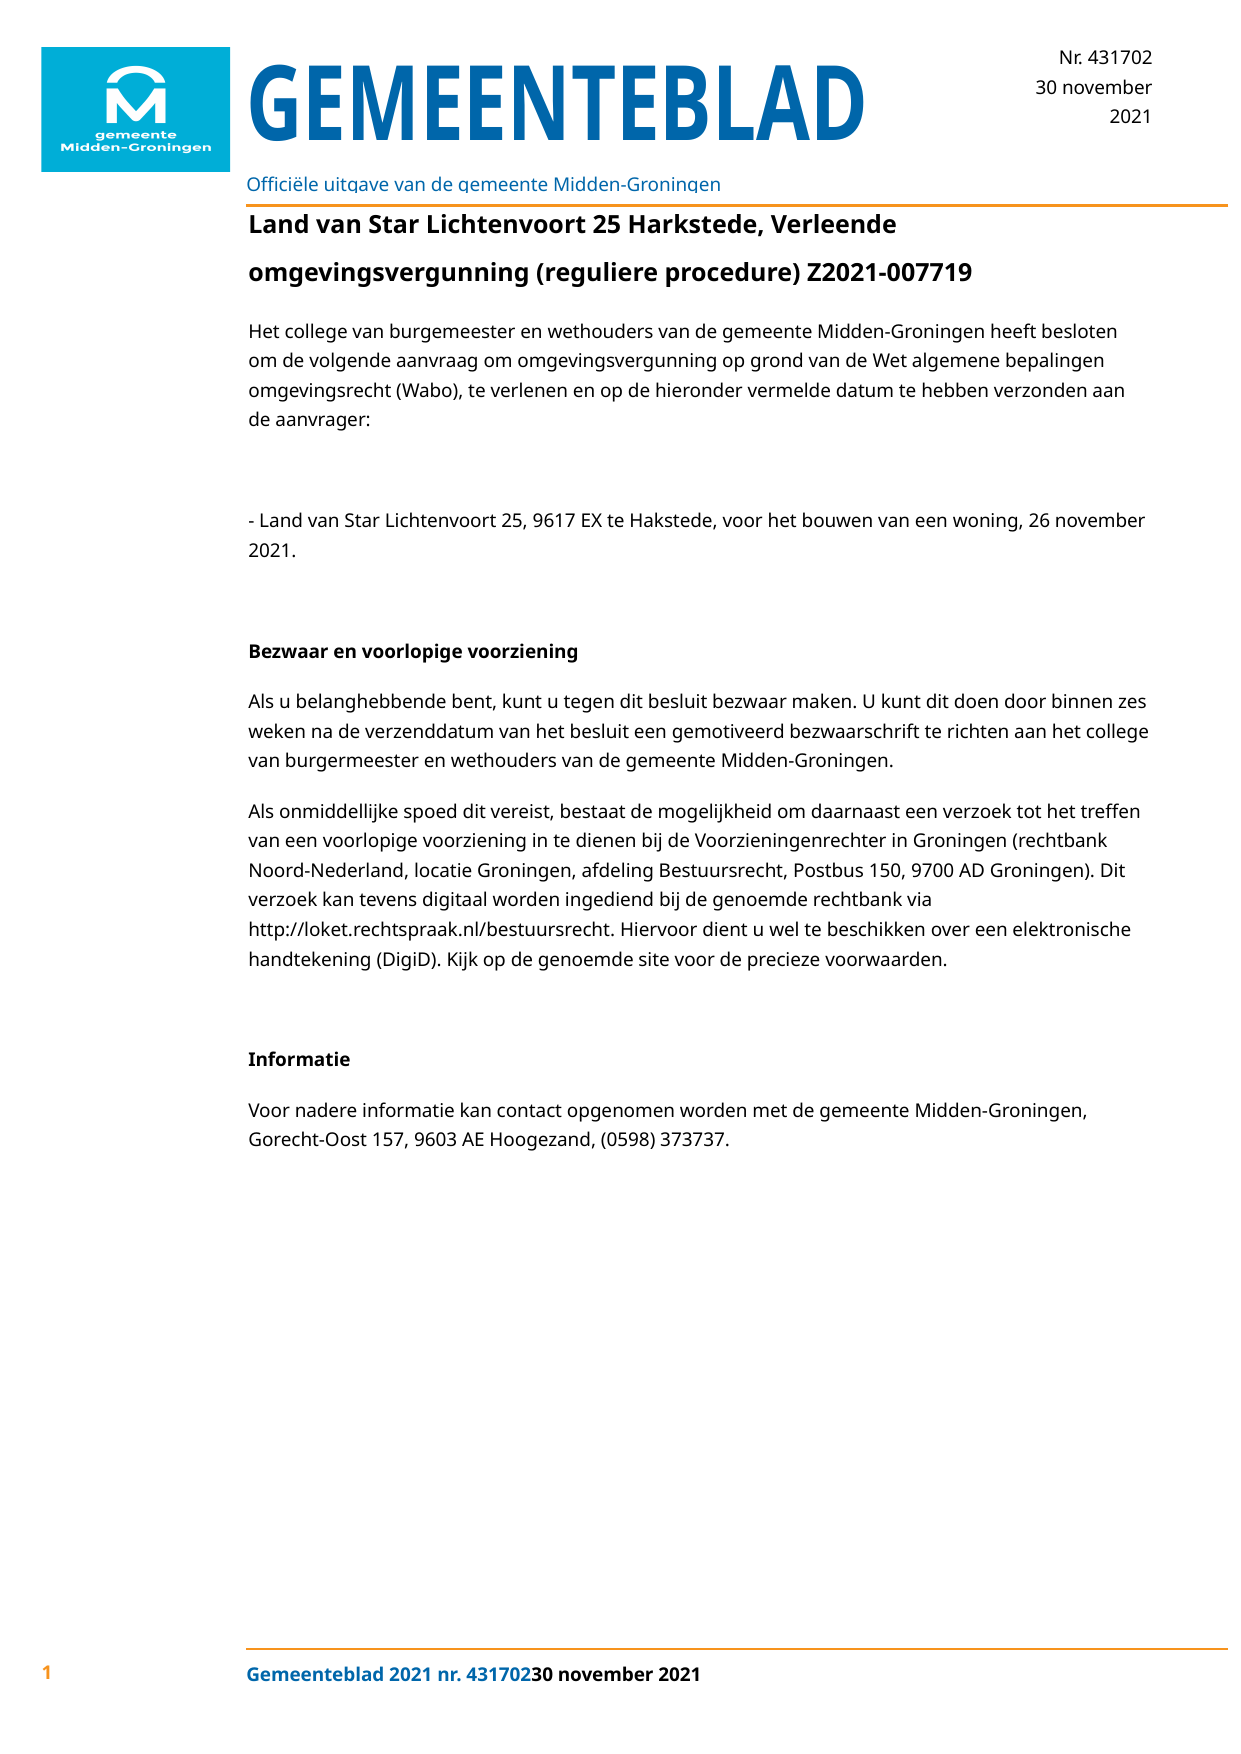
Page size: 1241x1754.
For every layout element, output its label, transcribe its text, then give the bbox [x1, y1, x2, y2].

text Bezwaar en voorlopige voorziening [248, 638, 1152, 664]
picture [107, 89, 165, 122]
text - Land van Star Lichtenvoort 25, 9617 EX te Hakstede, voor het bouwen van een woning, 26 november 2021. [248, 507, 1152, 563]
picture [108, 66, 164, 82]
text Het college van burgemeester en wethouders van de gemeente Midden-Groningen heeft besloten om de volgende aanvraag om omgevingsvergunning op grond van de Wet algemene bepalingen omgevingsrecht (Wabo), te verlenen en op de hieronder vermelde datum te hebben verzonden aan de aanvrager: [248, 318, 1152, 432]
text Voor nadere informatie kan contact opgenomen worden met de gemeente Midden-Groningen, Gorecht-Oost 157, 9603 AE Hoogezand, (0598) 373737. [248, 1097, 1152, 1152]
text Als onmiddellijke spoed dit vereist, bestaat de mogelijkheid om daarnaast een verzoek tot het treffen van een voorlopige voorziening in te dienen bij de Voorzieningenrechter in Groningen (rechtbank Noord-Nederland, locatie Groningen, afdeling Bestuursrecht, Postbus 150, 9700 AD Groningen). Dit verzoek kan tevens digitaal worden ingediend bij de genoemde rechtbank via http://loket.rechtspraak.nl/bestuursrecht. Hiervoor dient u wel te beschikken over een elektronische handtekening (DigiD). Kijk op de genoemde site voor de precieze voorwaarden. [248, 798, 1152, 972]
text Land van Star Lichtenvoort 25 Harkstede, Verleende omgevingsvergunning (reguliere procedure) Z2021-007719 [248, 207, 1152, 288]
picture [184, 146, 190, 153]
text Als u belanghebbende bent, kunt u tegen dit besluit bezwaar maken. U kunt dit doen door binnen zes weken na de verzenddatum van het besluit een gemotiveerd bezwaarschrift te richten aan het college van burgermeester en wethouders van de gemeente Midden-Groningen. [248, 688, 1152, 773]
text Informatie [248, 1047, 1152, 1072]
